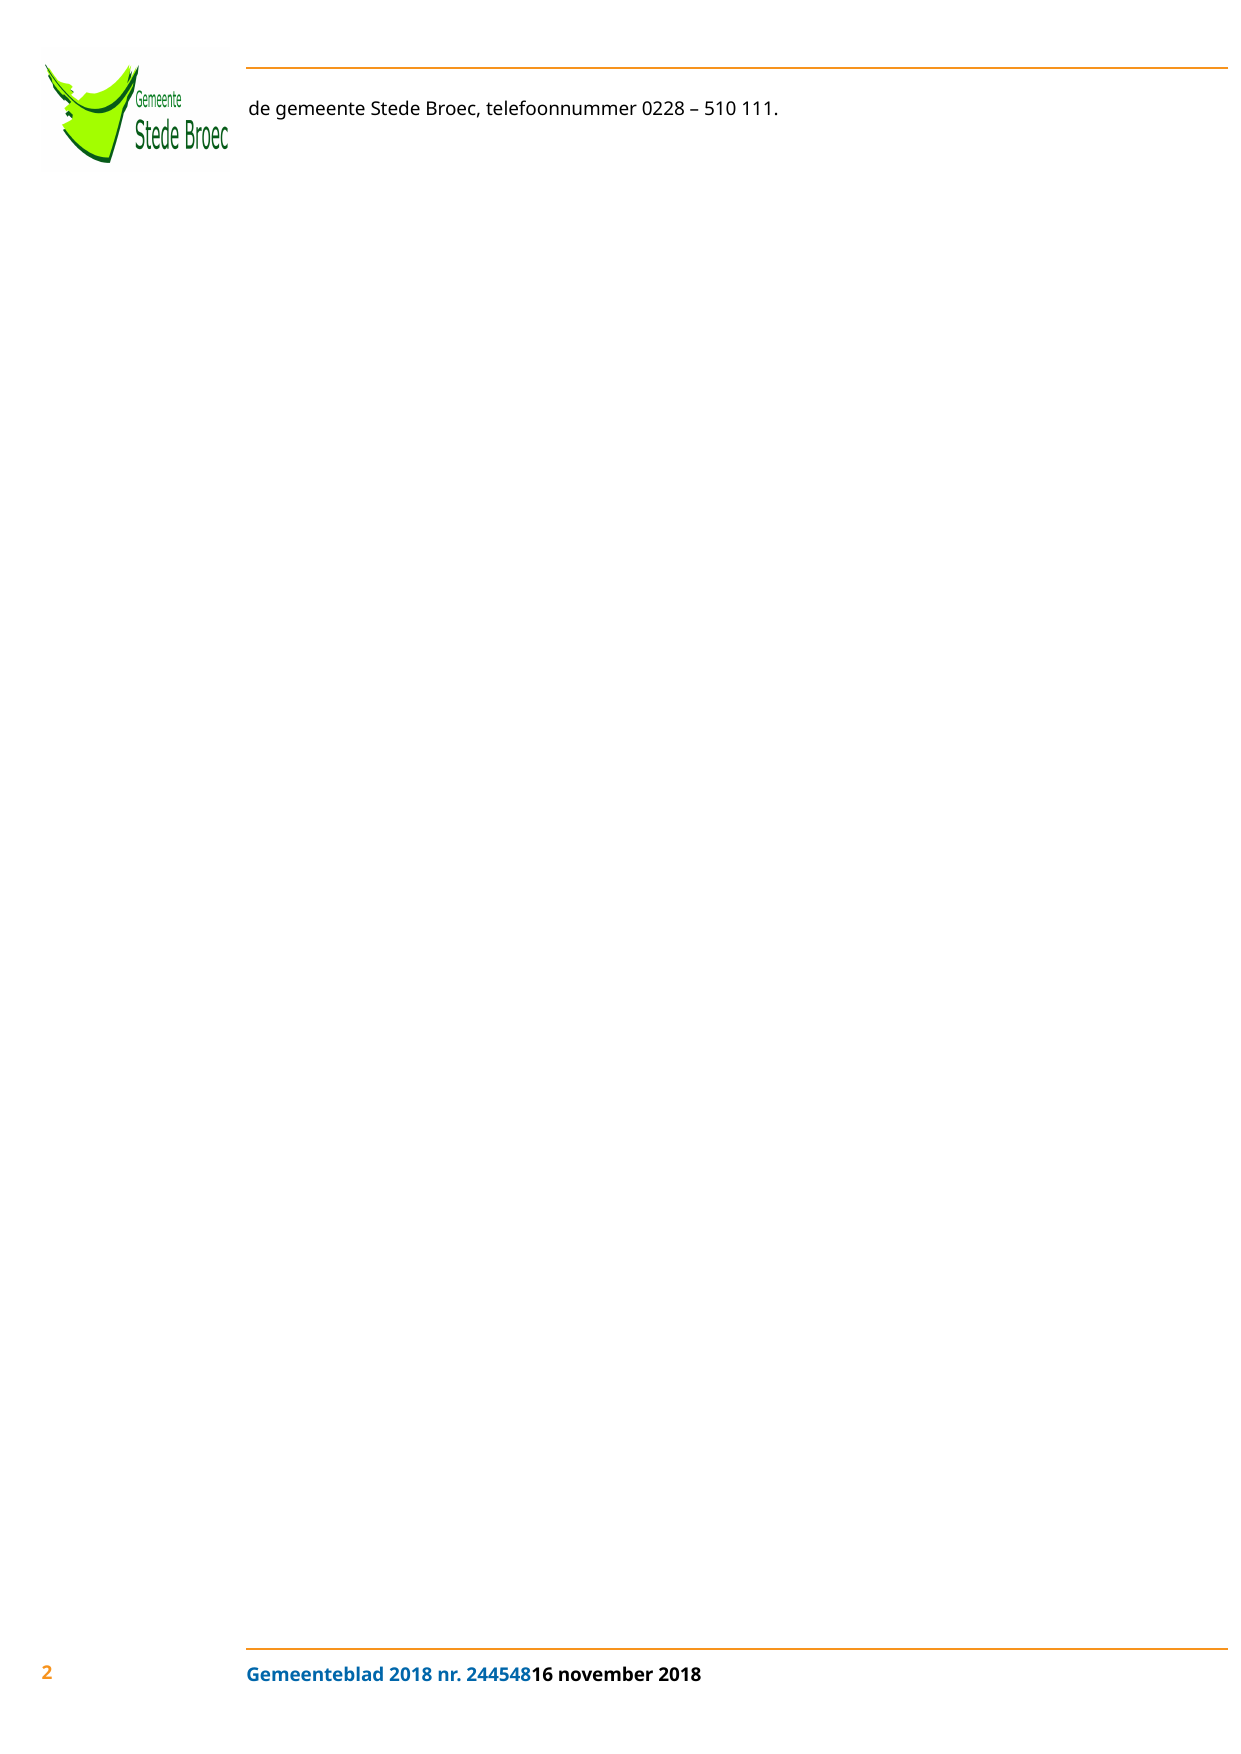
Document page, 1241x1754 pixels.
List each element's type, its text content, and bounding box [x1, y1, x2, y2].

picture [41, 47, 231, 172]
text de gemeente Stede Broec, telefoonnummer 0228 – 510 111. [248, 95, 1152, 121]
